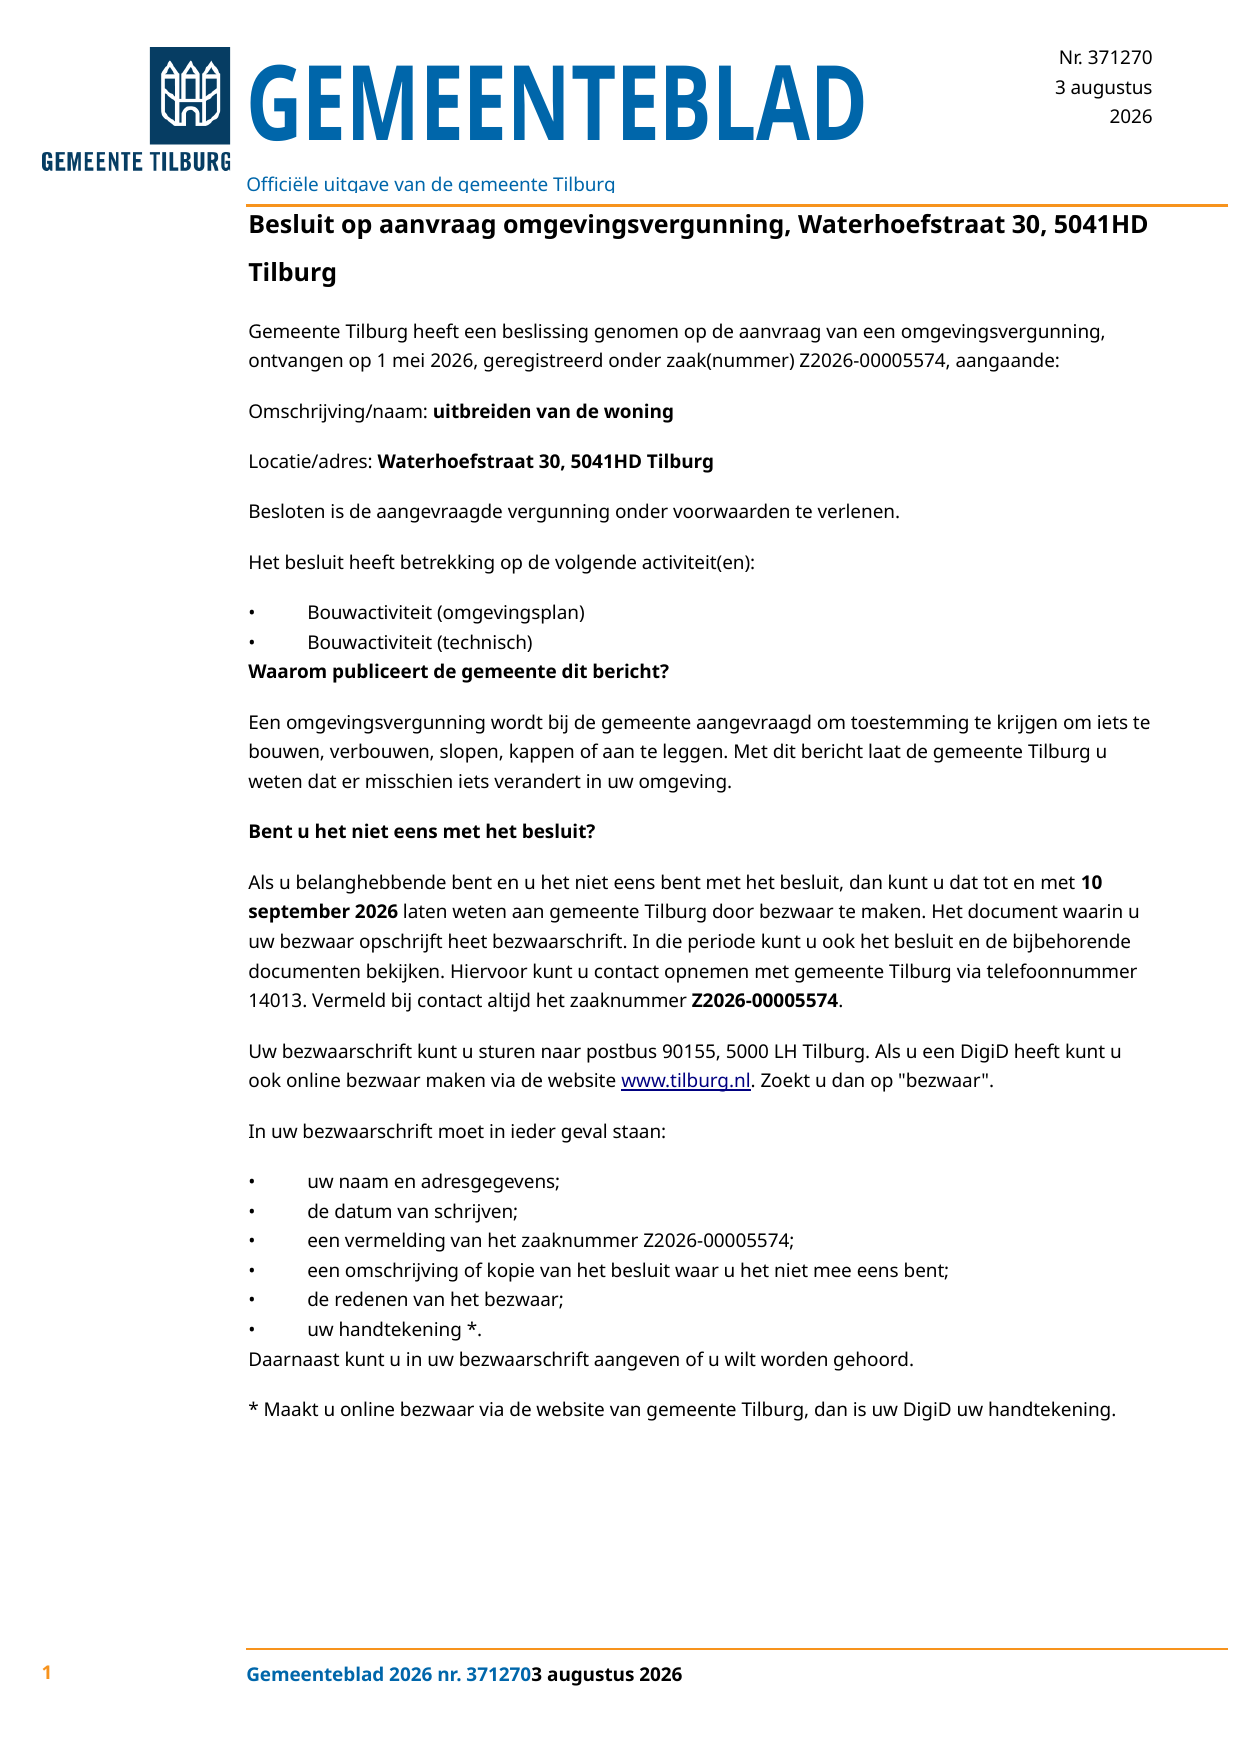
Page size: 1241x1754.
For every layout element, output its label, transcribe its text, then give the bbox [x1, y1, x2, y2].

text Het besluit heeft betrekking op de volgende activiteit(en): [248, 549, 1152, 575]
list Bouwactiviteit (technisch) [248, 629, 1152, 655]
list Bouwactiviteit (omgevingsplan) [248, 599, 1152, 625]
list een vermelding van het zaaknummer Z2026-00005574; [248, 1227, 1152, 1253]
picture [41, 47, 231, 172]
text * Maakt u online bezwaar via de website van gemeente Tilburg, dan is uw DigiD uw handtekening. [248, 1396, 1152, 1422]
text In uw bezwaarschrift moet in ieder geval staan: [248, 1118, 1152, 1144]
text Besloten is de aangevraagde vergunning onder voorwaarden te verlenen. [248, 499, 1152, 524]
text Besluit op aanvraag omgevingsvergunning, Waterhoefstraat 30, 5041HD Tilburg [248, 207, 1152, 288]
text Locatie/adres: Waterhoefstraat 30, 5041HD Tilburg [248, 448, 1152, 474]
text Waarom publiceert de gemeente dit bericht? [248, 659, 1152, 684]
text Uw bezwaarschrift kunt u sturen naar postbus 90155, 5000 LH Tilburg. Als u een DigiD heeft kunt u ook online bezwaar maken via de website www.tilburg.nl. Zoekt u dan op "bezwaar". [248, 1038, 1152, 1093]
list uw naam en adresgegevens; [248, 1168, 1152, 1194]
list de redenen van het bezwaar; [248, 1287, 1152, 1312]
text Als u belanghebbende bent en u het niet eens bent met het besluit, dan kunt u dat tot en met 10 september 2026 laten weten aan gemeente Tilburg door bezwaar te maken. Het document waarin u uw bezwaar opschrijft heet bezwaarschrift. In die periode kunt u ook het besluit en de bijbehorende documenten bekijken. Hiervoor kunt u contact opnemen met gemeente Tilburg via telefoonnummer 14013. Vermeld bij contact altijd het zaaknummer Z2026-00005574. [248, 869, 1152, 1013]
text Een omgevingsvergunning wordt bij de gemeente aangevraagd om toestemming te krijgen om iets te bouwen, verbouwen, slopen, kappen of aan te leggen. Met dit bericht laat de gemeente Tilburg u weten dat er misschien iets verandert in uw omgeving. [248, 709, 1152, 794]
text Omschrijving/naam: uitbreiden van de woning [248, 398, 1152, 424]
text Gemeente Tilburg heeft een beslissing genomen op de aanvraag van een omgevingsvergunning, ontvangen op 1 mei 2026, geregistreerd onder zaak(nummer) Z2026-00005574, aangaande: [248, 318, 1152, 373]
list uw handtekening *. [248, 1316, 1152, 1342]
list de datum van schrijven; [248, 1198, 1152, 1224]
list een omschrijving of kopie van het besluit waar u het niet mee eens bent; [248, 1257, 1152, 1283]
text Daarnaast kunt u in uw bezwaarschrift aangeven of u wilt worden gehoord. [248, 1346, 1152, 1372]
text Bent u het niet eens met het besluit? [248, 819, 1152, 844]
